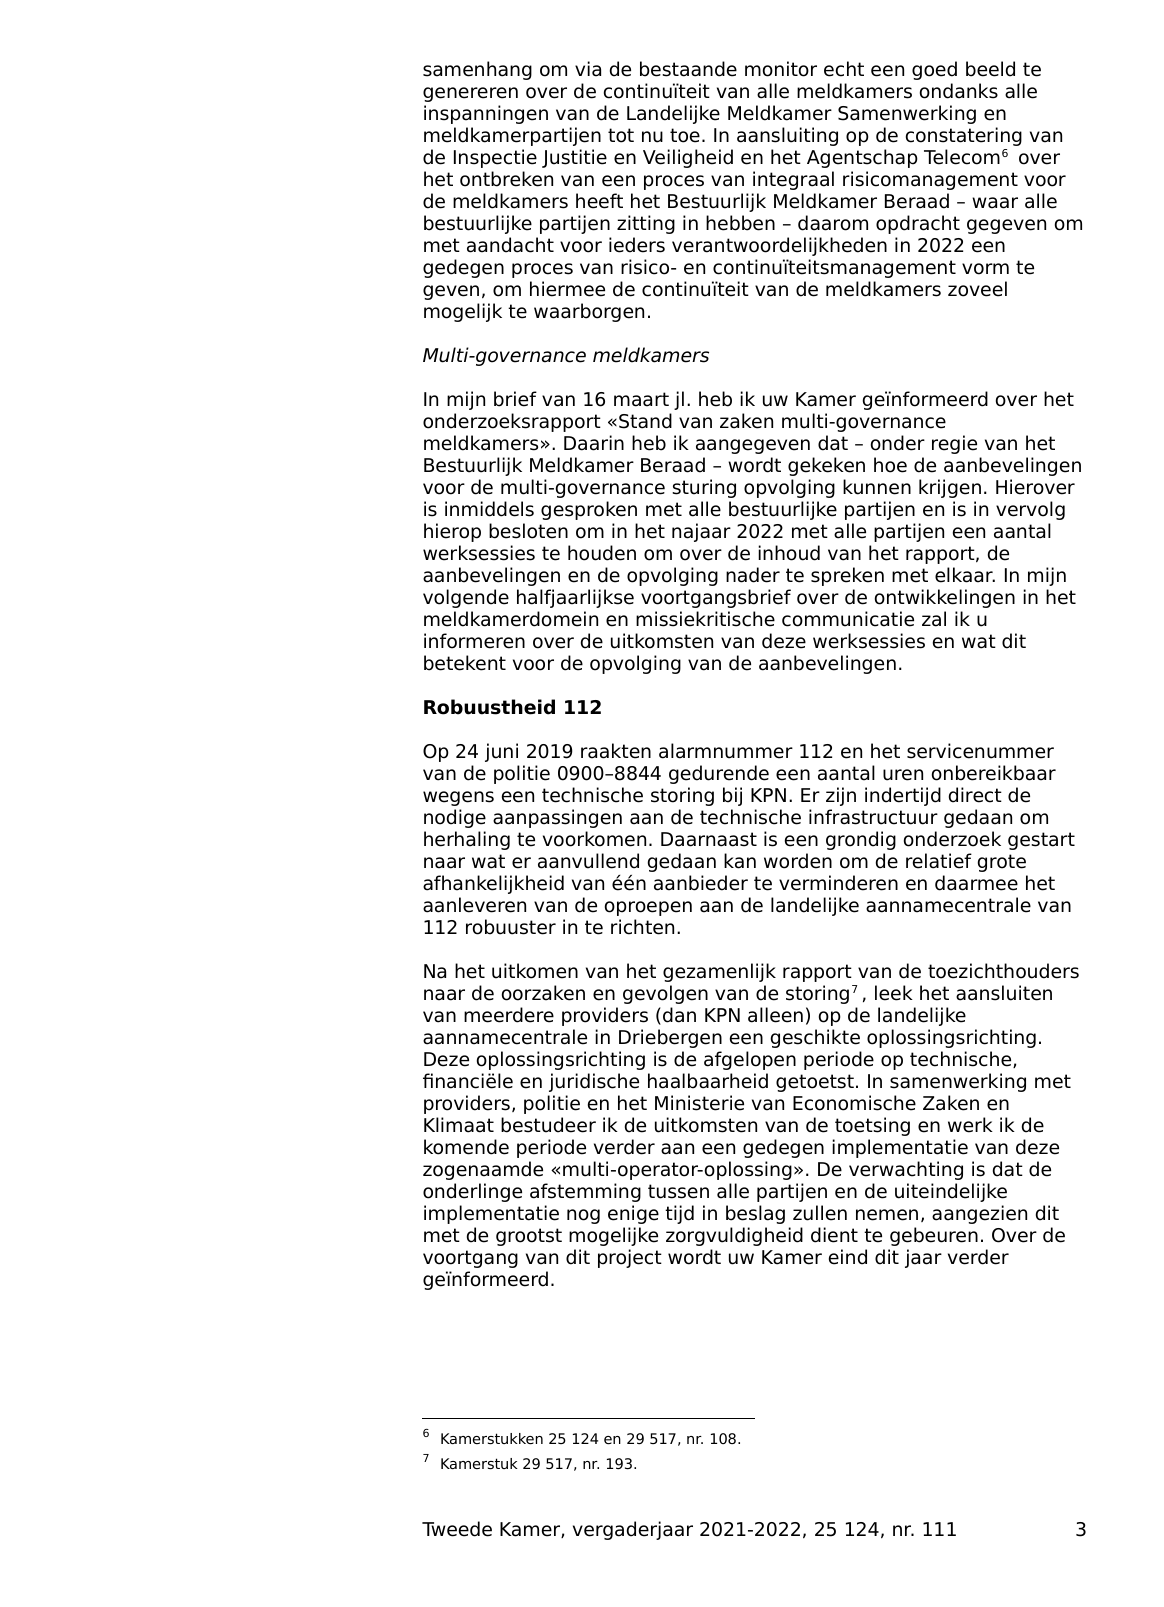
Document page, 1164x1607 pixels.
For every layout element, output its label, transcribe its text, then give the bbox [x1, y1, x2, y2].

text Kamerstukken 25 124 en 29 517, nr. 108. [422, 1427, 1087, 1449]
subtitle Multi-governance meldkamers [422, 345, 1087, 367]
text Na het uitkomen van het gezamenlijk rapport van de toezichthouders naar de oorzaken en gevolgen van de storing, leek het aansluiten van meerdere providers (dan KPN alleen) op de landelijke aannamecentrale in Driebergen een geschikte oplossingsrichting. Deze oplossingsrichting is de afgelopen periode op technische, financiële en juridische haalbaarheid getoetst. In samenwerking met providers, politie en het Ministerie van Economische Zaken en Klimaat bestudeer ik de uitkomsten van de toetsing en werk ik de komende periode verder aan een gedegen implementatie van deze zogenaamde «multi-operator-oplossing». De verwachting is dat de onderlinge afstemming tussen alle partijen en de uiteindelijke implementatie nog enige tijd in beslag zullen nemen, aangezien dit met de grootst mogelijke zorgvuldigheid dient te gebeuren. Over de voortgang van dit project wordt uw Kamer eind dit jaar verder geïnformeerd. [422, 961, 1087, 1291]
subtitle Robuustheid 112 [422, 697, 1087, 719]
text samenhang om via de bestaande monitor echt een goed beeld te genereren over de continuïteit van alle meldkamers ondanks alle inspanningen van de Landelijke Meldkamer Samenwerking en meldkamerpartijen tot nu toe. In aansluiting op de constatering van de Inspectie Justitie en Veiligheid en het Agentschap Telecom over het ontbreken van een proces van integraal risicomanagement voor de meldkamers heeft het Bestuurlijk Meldkamer Beraad – waar alle bestuurlijke partijen zitting in hebben – daarom opdracht gegeven om met aandacht voor ieders verantwoordelijkheden in 2022 een gedegen proces van risico- en continuïteitsmanagement vorm te geven, om hiermee de continuïteit van de meldkamers zoveel mogelijk te waarborgen. [422, 59, 1087, 323]
text Op 24 juni 2019 raakten alarmnummer 112 en het servicenummer van de politie 0900–8844 gedurende een aantal uren onbereikbaar wegens een technische storing bij KPN. Er zijn indertijd direct de nodige aanpassingen aan de technische infrastructuur gedaan om herhaling te voorkomen. Daarnaast is een grondig onderzoek gestart naar wat er aanvullend gedaan kan worden om de relatief grote afhankelijkheid van één aanbieder te verminderen en daarmee het aanleveren van de oproepen aan de landelijke aannamecentrale van 112 robuuster in te richten. [422, 741, 1087, 939]
text In mijn brief van 16 maart jl. heb ik uw Kamer geïnformeerd over het onderzoeksrapport «Stand van zaken multi-governance meldkamers». Daarin heb ik aangegeven dat – onder regie van het Bestuurlijk Meldkamer Beraad – wordt gekeken hoe de aanbevelingen voor de multi-governance sturing opvolging kunnen krijgen. Hierover is inmiddels gesproken met alle bestuurlijke partijen en is in vervolg hierop besloten om in het najaar 2022 met alle partijen een aantal werksessies te houden om over de inhoud van het rapport, de aanbevelingen en de opvolging nader te spreken met elkaar. In mijn volgende halfjaarlijkse voortgangsbrief over de ontwikkelingen in het meldkamerdomein en missiekritische communicatie zal ik u informeren over de uitkomsten van deze werksessies en wat dit betekent voor de opvolging van de aanbevelingen. [422, 389, 1087, 675]
text Kamerstuk 29 517, nr. 193. [422, 1452, 1087, 1474]
